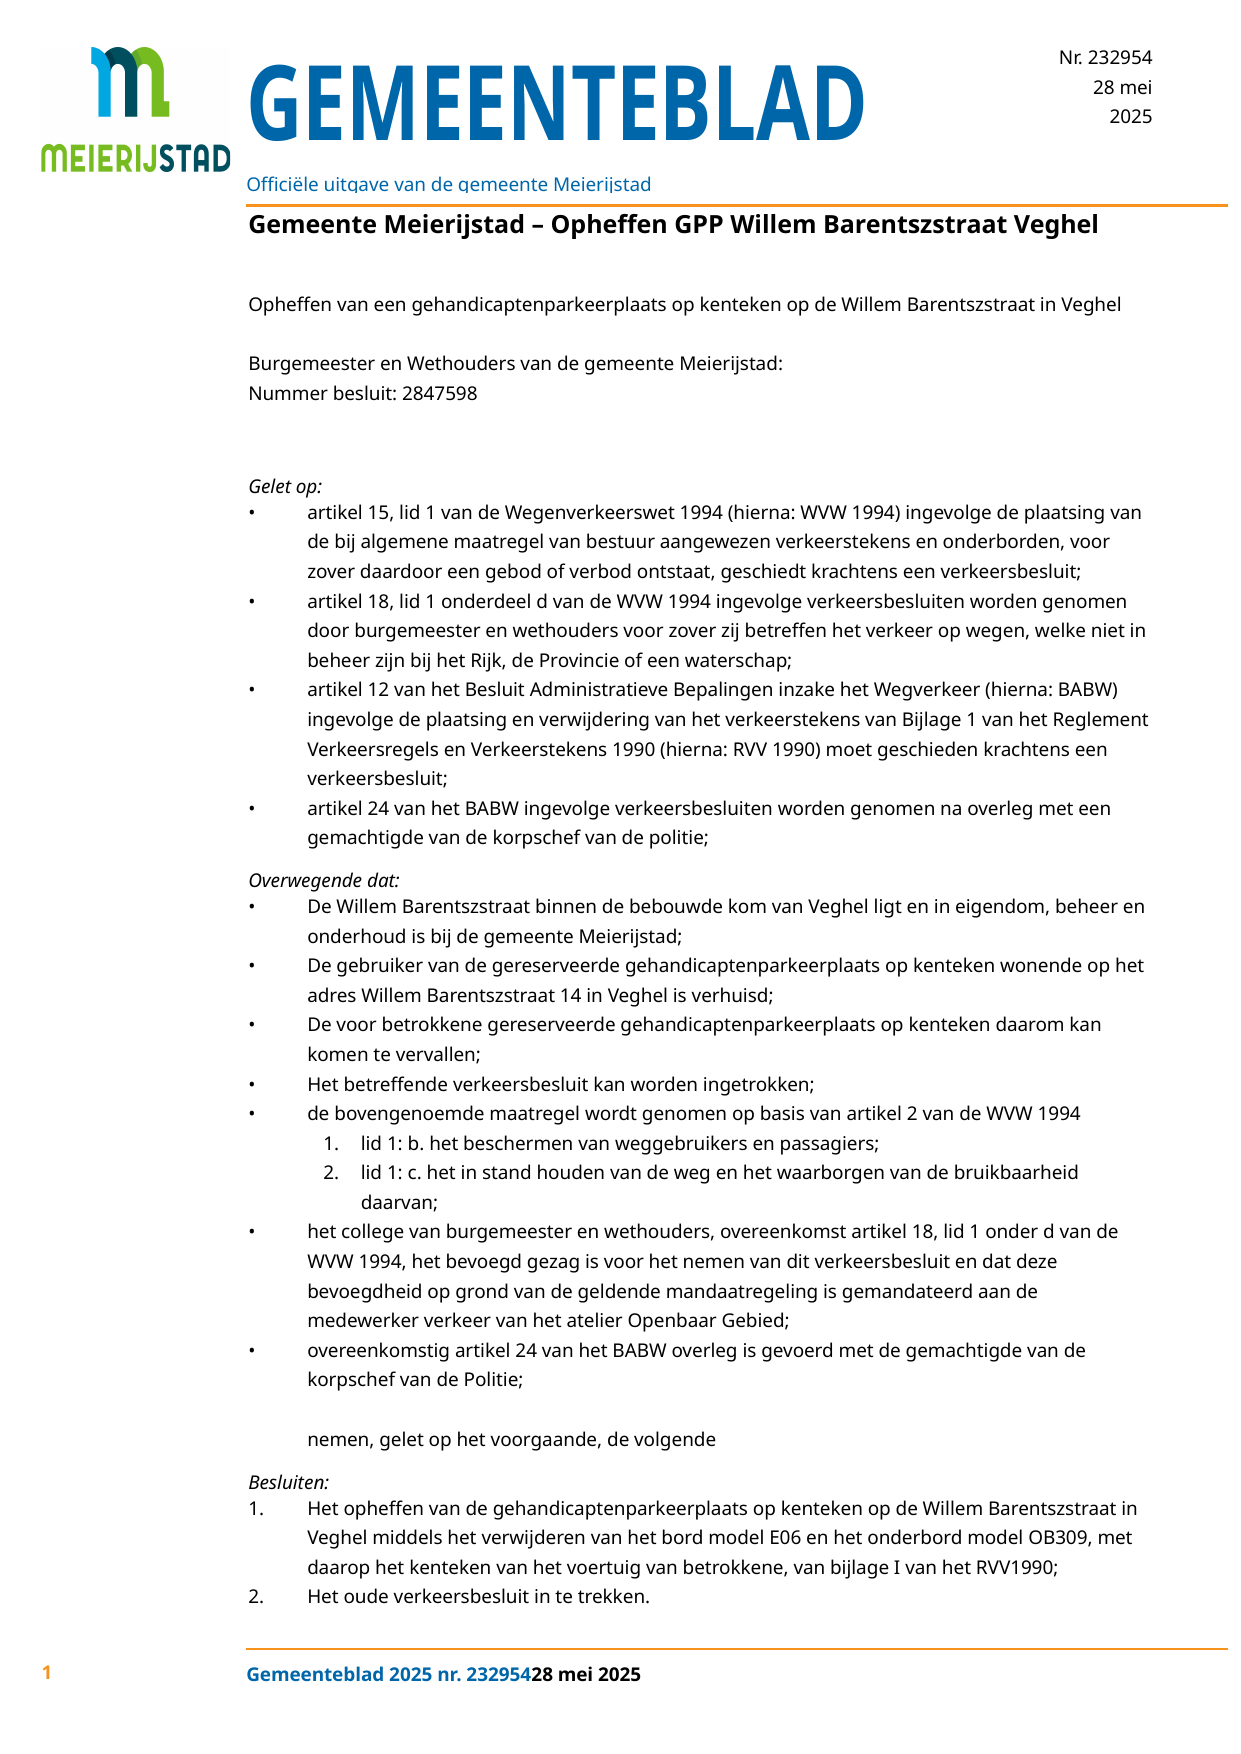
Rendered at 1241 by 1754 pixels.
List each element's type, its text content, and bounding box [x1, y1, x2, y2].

text Nummer besluit: 2847598 [248, 380, 1152, 406]
text Burgemeester en Wethouders van de gemeente Meierijstad: [248, 350, 1152, 376]
list De voor betrokkene gereserveerde gehandicaptenparkeerplaats op kenteken daarom kan komen te vervallen; [248, 1012, 1152, 1067]
text Gemeente Meierijstad – Opheffen GPP Willem Barentszstraat Veghel [248, 207, 1152, 241]
list artikel 15, lid 1 van de Wegenverkeerswet 1994 (hierna: WVW 1994) ingevolge de plaatsing van de bij algemene maatregel van bestuur aangewezen verkeerstekens en onderborden, voor zover daardoor een gebod of verbod ontstaat, geschiedt krachtens een verkeersbesluit; [248, 499, 1152, 584]
list Het oude verkeersbesluit in te trekken. [248, 1583, 1152, 1609]
list artikel 18, lid 1 onderdeel d van de WVW 1994 ingevolge verkeersbesluiten worden genomen door burgemeester en wethouders voor zover zij betreffen het verkeer op wegen, welke niet in beheer zijn bij het Rijk, de Provincie of een waterschap; [248, 588, 1152, 673]
list overeenkomstig artikel 24 van het BABW overleg is gevoerd met de gemachtigde van de korpschef van de Politie; [248, 1337, 1152, 1392]
list de bovengenoemde maatregel wordt genomen op basis van artikel 2 van de WVW 1994 [248, 1100, 1152, 1126]
list lid 1: c. het in stand houden van de weg en het waarborgen van de bruikbaarheid daarvan; [323, 1159, 1152, 1215]
text Overwegende dat: [248, 868, 1152, 893]
list Het betreffende verkeersbesluit kan worden ingetrokken; [248, 1071, 1152, 1097]
text Opheffen van een gehandicaptenparkeerplaats op kenteken op de Willem Barentszstraat in Veghel [248, 291, 1152, 317]
list artikel 24 van het BABW ingevolge verkeersbesluiten worden genomen na overleg met een gemachtigde van de korpschef van de politie; [248, 795, 1152, 850]
text Gelet op: [248, 473, 1152, 499]
text Besluiten: [248, 1469, 1152, 1495]
list artikel 12 van het Besluit Administratieve Bepalingen inzake het Wegverkeer (hierna: BABW) ingevolge de plaatsing en verwijdering van het verkeerstekens van Bijlage 1 van het Reglement Verkeersregels en Verkeerstekens 1990 (hierna: RVV 1990) moet geschieden krachtens een verkeersbesluit; [248, 677, 1152, 791]
picture [41, 47, 231, 172]
list het college van burgemeester en wethouders, overeenkomst artikel 18, lid 1 onder d van de WVW 1994, het bevoegd gezag is voor het nemen van dit verkeersbesluit en dat deze bevoegdheid op grond van de geldende mandaatregeling is gemandateerd aan de medewerker verkeer van het atelier Openbaar Gebied; [248, 1219, 1152, 1333]
list De Willem Barentszstraat binnen de bebouwde kom van Veghel ligt en in eigendom, beheer en onderhoud is bij de gemeente Meierijstad; [248, 893, 1152, 949]
list Het opheffen van de gehandicaptenparkeerplaats op kenteken op de Willem Barentszstraat in Veghel middels het verwijderen van het bord model E06 en het onderbord model OB309, met daarop het kenteken van het voertuig van betrokkene, van bijlage I van het RVV1990; [248, 1495, 1152, 1579]
list De gebruiker van de gereserveerde gehandicaptenparkeerplaats op kenteken wonende op het adres Willem Barentszstraat 14 in Veghel is verhuisd; [248, 952, 1152, 1008]
list nemen, gelet op het voorgaande, de volgende [248, 1426, 1152, 1452]
list lid 1: b. het beschermen van weggebruikers en passagiers; [323, 1130, 1152, 1156]
